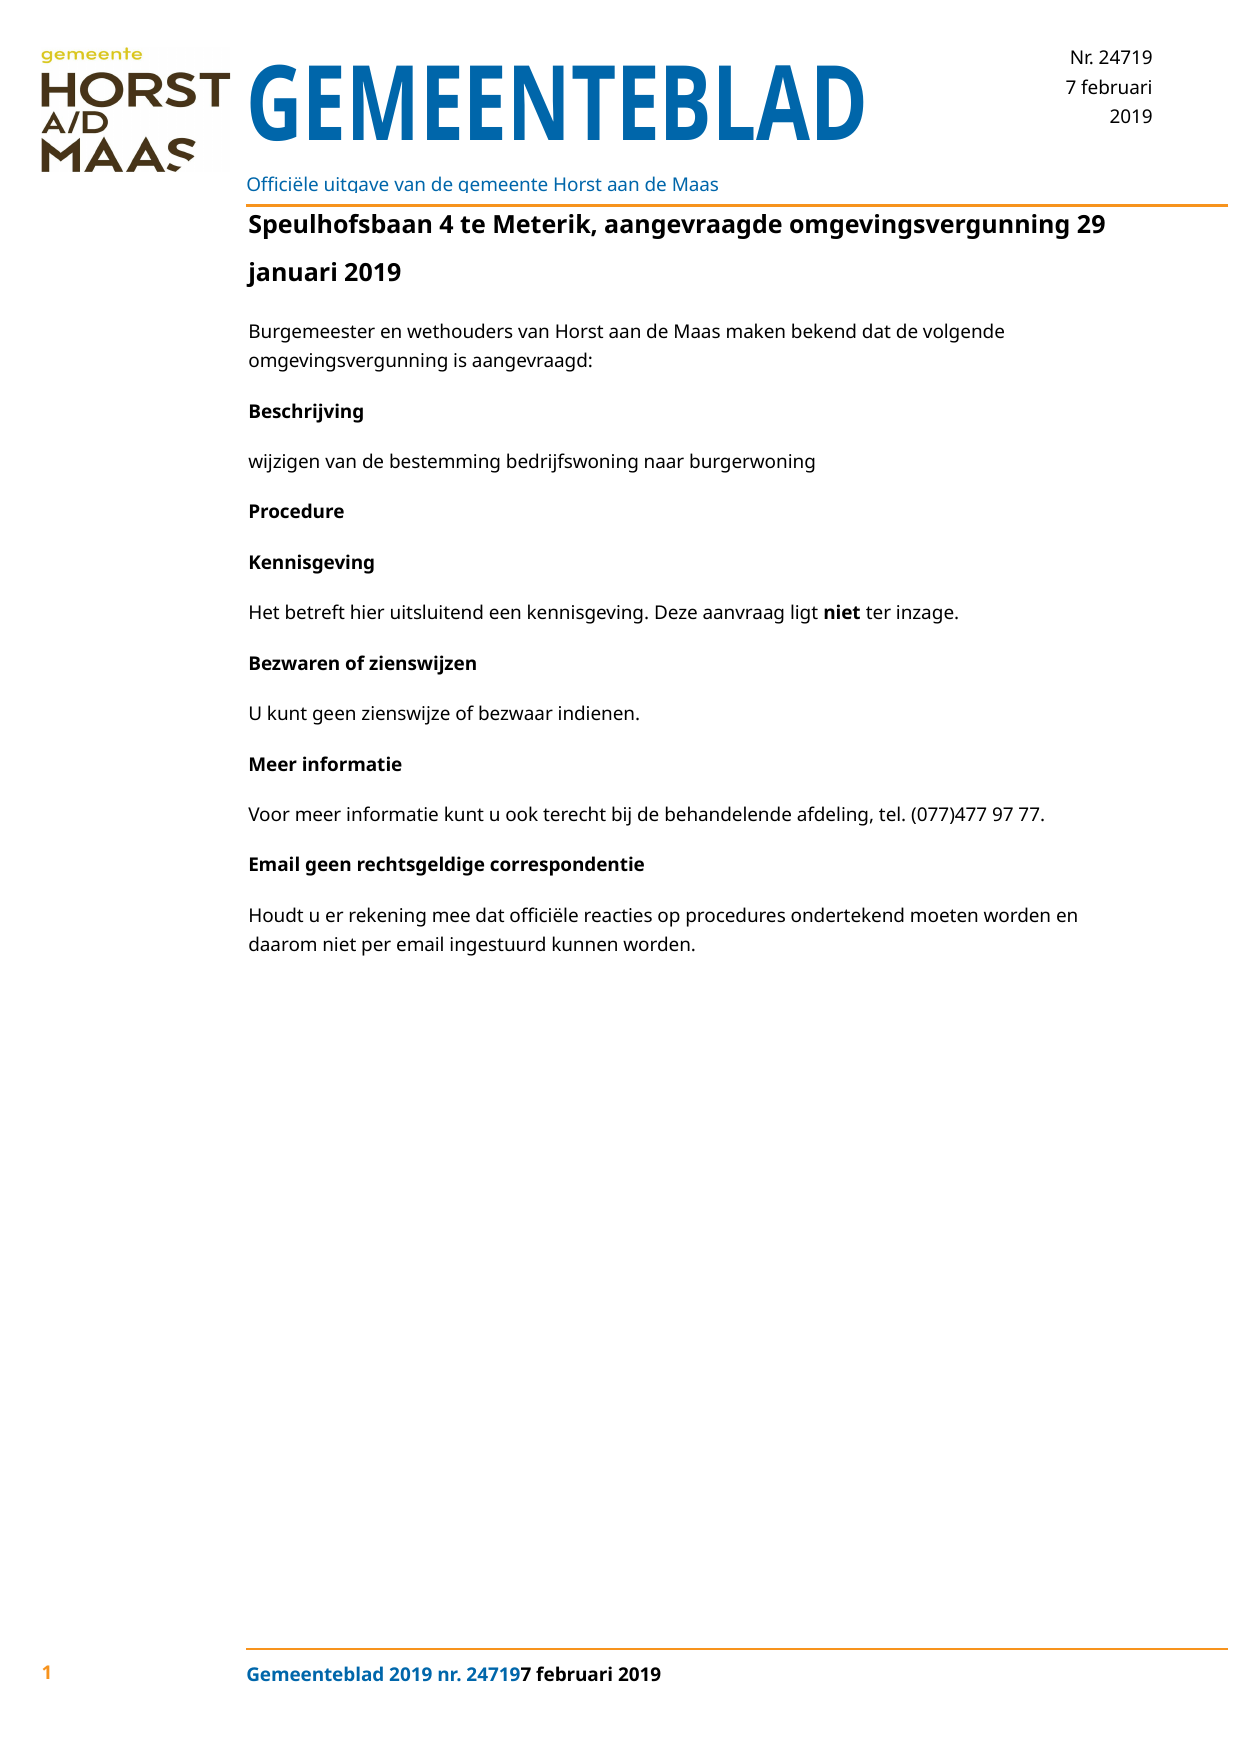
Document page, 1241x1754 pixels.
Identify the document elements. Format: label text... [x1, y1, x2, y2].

text Email geen rechtsgeldige correspondentie [248, 852, 1152, 877]
picture [41, 47, 231, 172]
text Voor meer informatie kunt u ook terecht bij de behandelende afdeling, tel. (077)477 97 77. [248, 801, 1152, 827]
text Speulhofsbaan 4 te Meterik, aangevraagde omgevingsvergunning 29 januari 2019 [248, 207, 1152, 288]
text Procedure [248, 499, 1152, 524]
text Meer informatie [248, 751, 1152, 777]
text Het betreft hier uitsluitend een kennisgeving. Deze aanvraag ligt niet ter inzage. [248, 599, 1152, 625]
text Bezwaren of zienswijzen [248, 650, 1152, 676]
text wijzigen van de bestemming bedrijfswoning naar burgerwoning [248, 448, 1152, 474]
text Burgemeester en wethouders van Horst aan de Maas maken bekend dat de volgende omgevingsvergunning is aangevraagd: [248, 318, 1152, 373]
text U kunt geen zienswijze of bezwaar indienen. [248, 700, 1152, 726]
text Beschrijving [248, 398, 1152, 424]
text Kennisgeving [248, 549, 1152, 575]
text Houdt u er rekening mee dat officiële reacties op procedures ondertekend moeten worden en daarom niet per email ingestuurd kunnen worden. [248, 902, 1152, 957]
